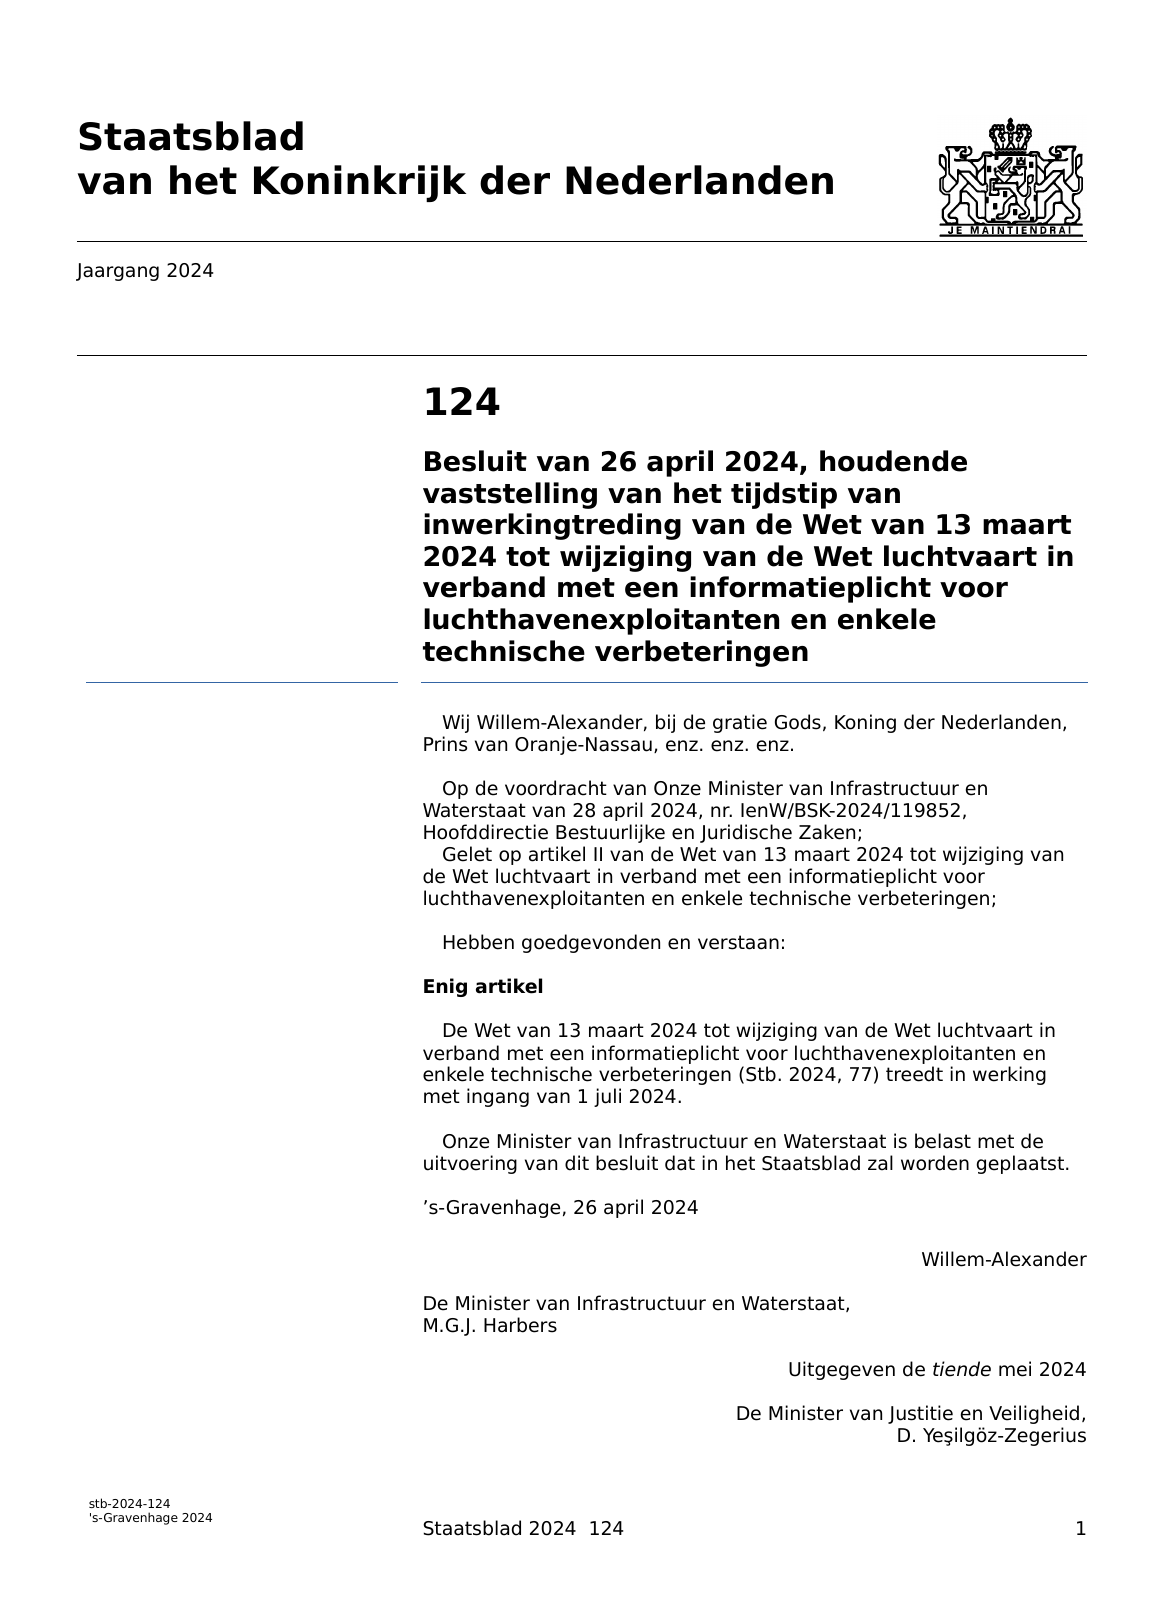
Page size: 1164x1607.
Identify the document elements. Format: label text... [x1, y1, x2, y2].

text Op de voordracht van Onze Minister van Infrastructuur en Waterstaat van 28 april 2024, nr. IenW/BSK-2024/119852, Hoofddirectie Bestuurlijke en Juridische Zaken; [422, 778, 1087, 844]
table_cell Jaargang 2024 [77, 242, 1087, 355]
subtitle 124 [422, 381, 1087, 424]
text Hebben goedgevonden en verstaan: [422, 932, 1087, 954]
text stb-2024-124 [88, 1497, 323, 1511]
text Willem-Alexander [422, 1249, 1087, 1271]
text ’s-Gravenhage, 26 april 2024 [422, 1197, 1087, 1219]
text 's-Gravenhage 2024 [88, 1511, 323, 1525]
table_header Staatsblad van het Koninkrijk der Nederlanden [77, 100, 886, 241]
text De Minister van Infrastructuur en Waterstaat, M.G.J. Harbers [422, 1293, 1087, 1337]
text De Minister van Justitie en Veiligheid, D. Yeşilgöz-Zegerius [422, 1403, 1087, 1447]
text Besluit van 26 april 2024, houdende vaststelling van het tijdstip van inwerkingtreding van de Wet van 13 maart 2024 tot wijziging van de Wet luchtvaart in verband met een informatieplicht voor luchthavenexploitanten en enkele technische verbeteringen [422, 447, 1087, 667]
subtitle Enig artikel [422, 976, 1087, 998]
text De Wet van 13 maart 2024 tot wijziging van de Wet luchtvaart in verband met een informatieplicht voor luchthavenexploitanten en enkele technische verbeteringen (Stb. 2024, 77) treedt in werking met ingang van 1 juli 2024. [422, 1020, 1087, 1108]
picture [936, 115, 1087, 240]
text Onze Minister van Infrastructuur en Waterstaat is belast met de uitvoering van dit besluit dat in het Staatsblad zal worden geplaatst. [422, 1131, 1087, 1174]
table_header [886, 100, 1087, 241]
text Uitgegeven de tiende mei 2024 [422, 1359, 1087, 1381]
text Wij Willem-Alexander, bij de gratie Gods, Koning der Nederlanden, Prins van Oranje-Nassau, enz. enz. enz. [422, 712, 1087, 756]
text Gelet op artikel II van de Wet van 13 maart 2024 tot wijziging van de Wet luchtvaart in verband met een informatieplicht voor luchthavenexploitanten en enkele technische verbeteringen; [422, 844, 1087, 910]
